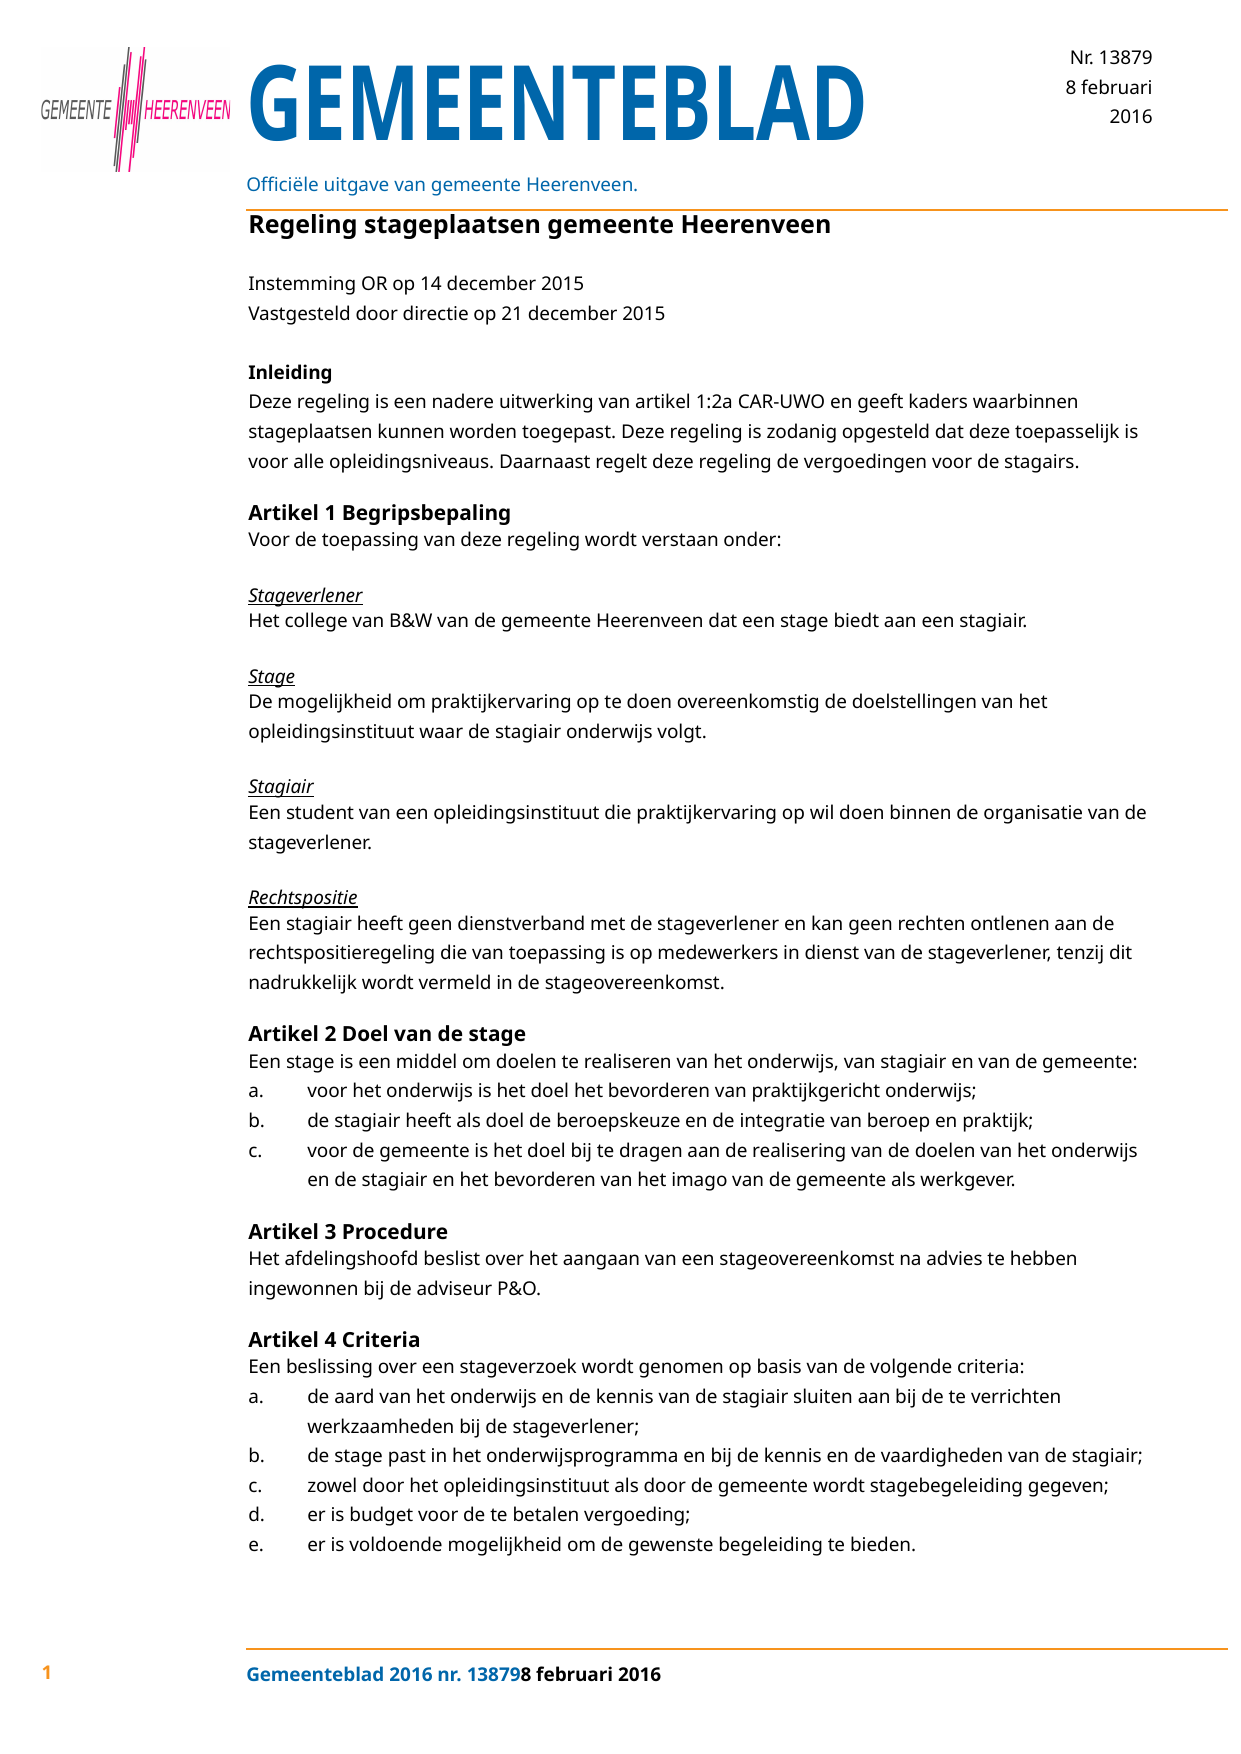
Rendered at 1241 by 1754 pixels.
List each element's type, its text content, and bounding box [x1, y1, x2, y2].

text Stage [248, 663, 1152, 689]
list er is budget voor de te betalen vergoeding; [248, 1502, 1152, 1527]
list de stagiair heeft als doel de beroepskeuze en de integratie van beroep en praktijk; [248, 1107, 1152, 1133]
text Artikel 1 Begripsbepaling [248, 498, 1152, 527]
text Instemming OR op 14 december 2015 [248, 270, 1152, 296]
list zowel door het opleidingsinstituut als door de gemeente wordt stagebegeleiding gegeven; [248, 1472, 1152, 1498]
list voor het onderwijs is het doel het bevorderen van praktijkgericht onderwijs; [248, 1078, 1152, 1103]
list voor de gemeente is het doel bij te dragen aan de realisering van de doelen van het onderwijs en de stagiair en het bevorderen van het imago van de gemeente als werkgever. [248, 1137, 1152, 1192]
text Regeling stageplaatsen gemeente Heerenveen [248, 211, 1152, 241]
text Artikel 2 Doel van de stage [248, 1019, 1152, 1048]
text Rechtspositie [248, 884, 1152, 910]
text Artikel 4 Criteria [248, 1325, 1152, 1354]
text Stageverlener [248, 582, 1152, 608]
text Een beslissing over een stageverzoek wordt genomen op basis van de volgende criteria: [248, 1354, 1152, 1379]
picture [41, 47, 231, 172]
text Stagiair [248, 774, 1152, 799]
text Een student van een opleidingsinstituut die praktijkervaring op wil doen binnen de organisatie van de stageverlener. [248, 799, 1152, 855]
text Het afdelingshoofd beslist over het aangaan van een stageovereenkomst na advies te hebben ingewonnen bij de adviseur P&O. [248, 1245, 1152, 1301]
text Artikel 3 Procedure [248, 1217, 1152, 1245]
list de aard van het onderwijs en de kennis van de stagiair sluiten aan bij de te verrichten werkzaamheden bij de stageverlener; [248, 1383, 1152, 1438]
text Voor de toepassing van deze regeling wordt verstaan onder: [248, 527, 1152, 552]
text Deze regeling is een nadere uitwerking van artikel 1:2a CAR-UWO en geeft kaders waarbinnen stageplaatsen kunnen worden toegepast. Deze regeling is zodanig opgesteld dat deze toepasselijk is voor alle opleidingsniveaus. Daarnaast regelt deze regeling de vergoedingen voor de stagairs. [248, 389, 1152, 473]
text Inleiding [248, 359, 1152, 385]
list er is voldoende mogelijkheid om de gewenste begeleiding te bieden. [248, 1531, 1152, 1557]
text Een stage is een middel om doelen te realiseren van het onderwijs, van stagiair en van de gemeente: [248, 1048, 1152, 1074]
text Vastgesteld door directie op 21 december 2015 [248, 300, 1152, 326]
text Het college van B&W van de gemeente Heerenveen dat een stage biedt aan een stagiair. [248, 608, 1152, 633]
text De mogelijkheid om praktijkervaring op te doen overeenkomstig de doelstellingen van het opleidingsinstituut waar de stagiair onderwijs volgt. [248, 689, 1152, 744]
list de stage past in het onderwijsprogramma en bij de kennis en de vaardigheden van de stagiair; [248, 1442, 1152, 1468]
text Een stagiair heeft geen dienstverband met de stageverlener en kan geen rechten ontlenen aan de rechtspositieregeling die van toepassing is op medewerkers in dienst van de stageverlener, tenzij dit nadrukkelijk wordt vermeld in de stageovereenkomst. [248, 910, 1152, 995]
